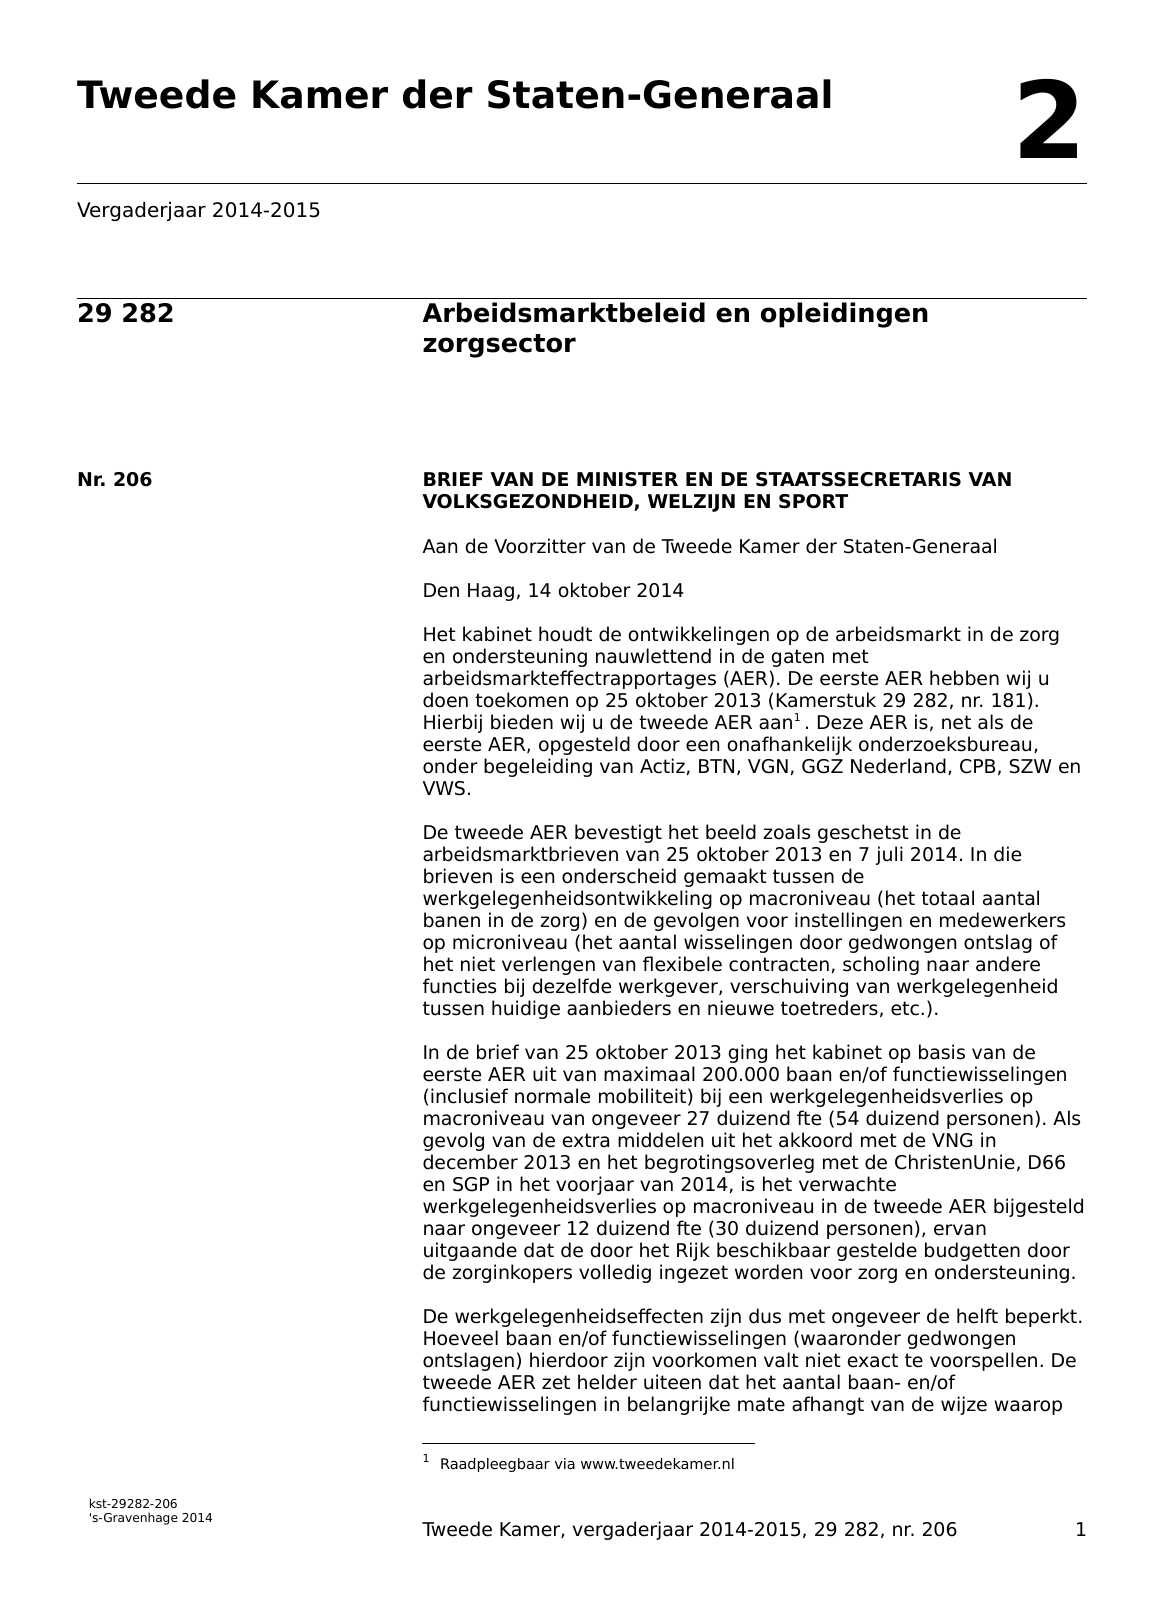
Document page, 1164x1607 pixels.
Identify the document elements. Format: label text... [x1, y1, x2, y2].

text kst-29282-206 [88, 1497, 323, 1511]
table_header 2 [886, 59, 1087, 183]
text De tweede AER bevestigt het beeld zoals geschetst in de arbeidsmarktbrieven van 25 oktober 2013 en 7 juli 2014. In die brieven is een onderscheid gemaakt tussen de werkgelegenheidsontwikkeling op macroniveau (het totaal aantal banen in de zorg) en de gevolgen voor instellingen en medewerkers op microniveau (het aantal wisselingen door gedwongen ontslag of het niet verlengen van flexibele contracten, scholing naar andere functies bij dezelfde werkgever, verschuiving van werkgelegenheid tussen huidige aanbieders en nieuwe toetreders, etc.). [422, 822, 1087, 1020]
text In de brief van 25 oktober 2013 ging het kabinet op basis van de eerste AER uit van maximaal 200.000 baan en/of functiewisselingen (inclusief normale mobiliteit) bij een werkgelegenheidsverlies op macroniveau van ongeveer 27 duizend fte (54 duizend personen). Als gevolg van de extra middelen uit het akkoord met de VNG in december 2013 en het begrotingsoverleg met de ChristenUnie, D66 en SGP in het voorjaar van 2014, is het verwachte werkgelegenheidsverlies op macroniveau in de tweede AER bijgesteld naar ongeveer 12 duizend fte (30 duizend personen), ervan uitgaande dat de door het Rijk beschikbaar gestelde budgetten door de zorginkopers volledig ingezet worden voor zorg en ondersteuning. [422, 1042, 1087, 1284]
table_header Tweede Kamer der Staten-Generaal [77, 59, 886, 183]
subtitle Nr. 206 BRIEF VAN DE MINISTER EN DE STAATSSECRETARIS VAN VOLKSGEZONDHEID, WELZIJN EN SPORT [77, 469, 1087, 513]
text 's-Gravenhage 2014 [88, 1511, 323, 1525]
text Raadpleegbaar via www.tweedekamer.nl [422, 1452, 1087, 1474]
text Aan de Voorzitter van de Tweede Kamer der Staten-Generaal [422, 536, 1087, 557]
text Het kabinet houdt de ontwikkelingen op de arbeidsmarkt in de zorg en ondersteuning nauwlettend in de gaten met arbeidsmarkteffectrapportages (AER). De eerste AER hebben wij u doen toekomen op 25 oktober 2013 (Kamerstuk 29 282, nr. 181). Hierbij bieden wij u de tweede AER aan. Deze AER is, net als de eerste AER, opgesteld door een onafhankelijk onderzoeksbureau, onder begeleiding van Actiz, BTN, VGN, GGZ Nederland, CPB, SZW en VWS. [422, 624, 1087, 800]
table_cell Vergaderjaar 2014-2015 [77, 184, 1087, 298]
text De werkgelegenheidseffecten zijn dus met ongeveer de helft beperkt. Hoeveel baan en/of functiewisselingen (waaronder gedwongen ontslagen) hierdoor zijn voorkomen valt niet exact te voorspellen. De tweede AER zet helder uiteen dat het aantal baan- en/of functiewisselingen in belangrijke mate afhangt van de wijze waarop [422, 1306, 1087, 1416]
subtitle 29 282 Arbeidsmarktbeleid en opleidingen zorgsector [77, 299, 1087, 358]
text Den Haag, 14 oktober 2014 [422, 580, 1087, 602]
